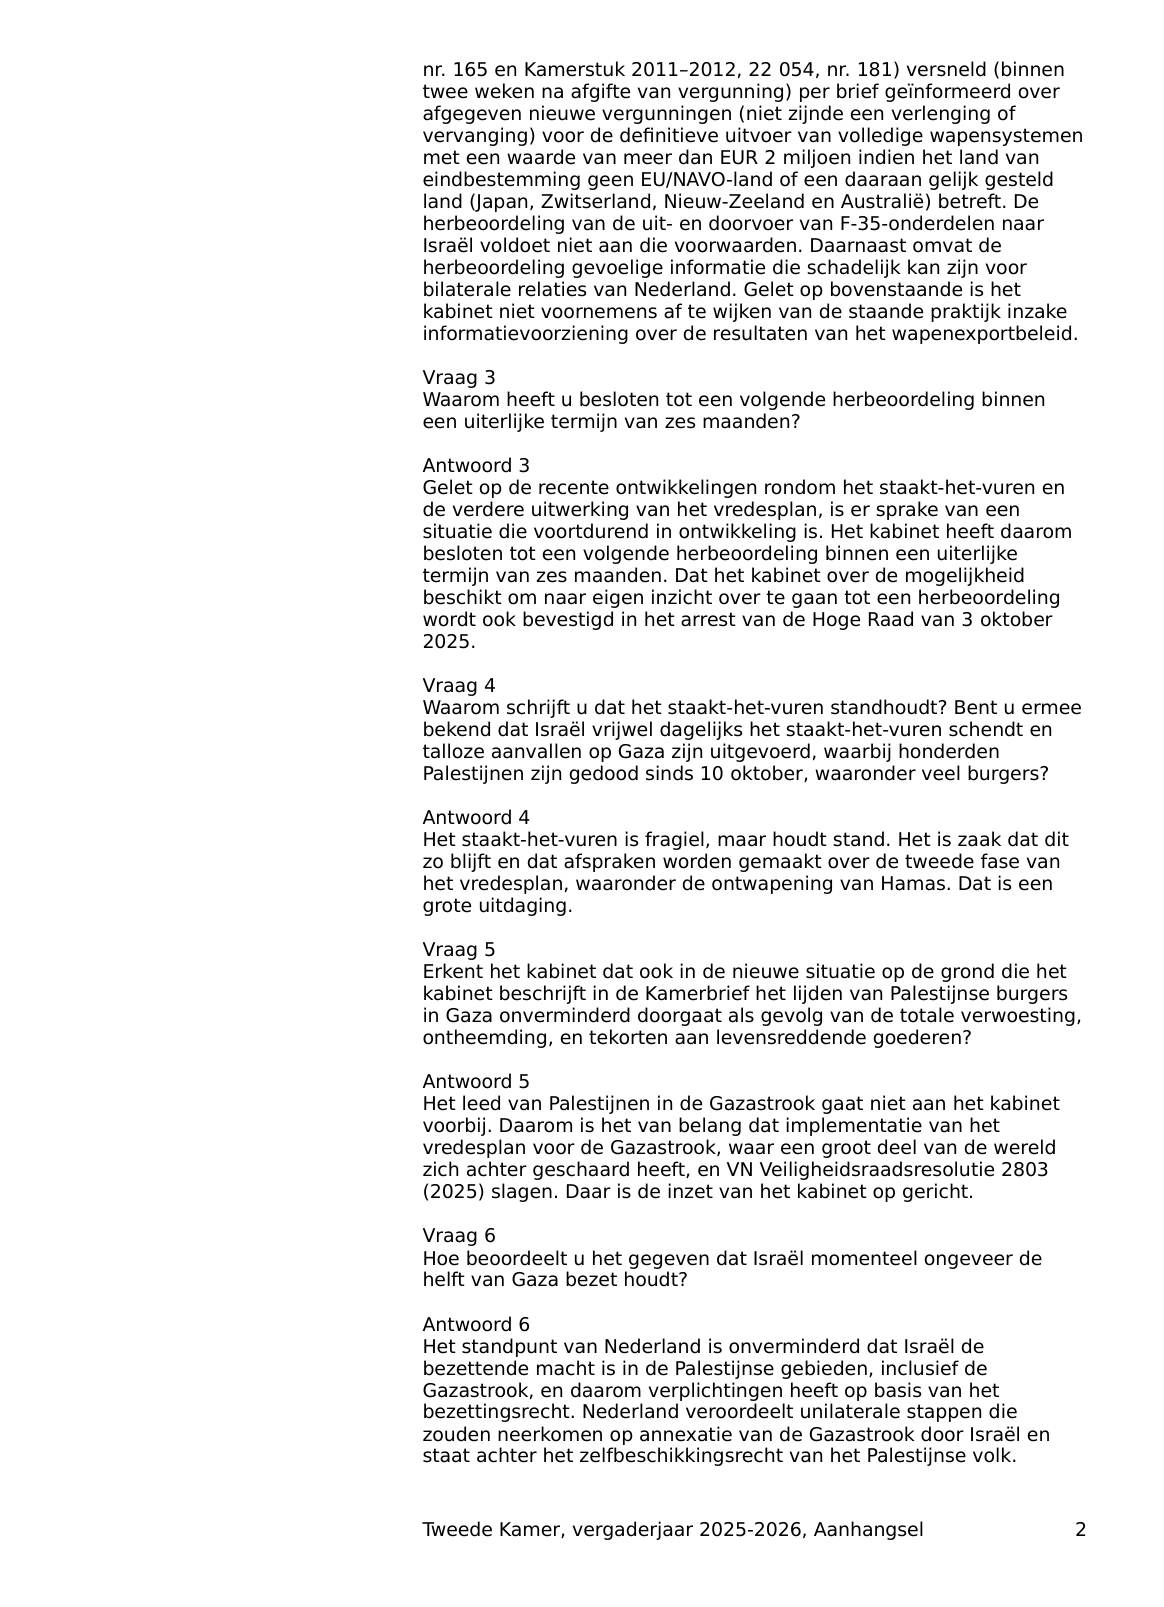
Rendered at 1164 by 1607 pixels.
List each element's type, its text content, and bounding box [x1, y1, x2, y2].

text Vraag 5 [422, 939, 1087, 961]
text Het leed van Palestijnen in de Gazastrook gaat niet aan het kabinet voorbij. Daarom is het van belang dat implementatie van het vredesplan voor de Gazastrook, waar een groot deel van de wereld zich achter geschaard heeft, en VN Veiligheidsraadsresolutie 2803 (2025) slagen. Daar is de inzet van het kabinet op gericht. [422, 1093, 1087, 1203]
text Vraag 4 [422, 675, 1087, 697]
text Vraag 6 [422, 1225, 1087, 1247]
text nr. 165 en Kamerstuk 2011–2012, 22 054, nr. 181) versneld (binnen twee weken na afgifte van vergunning) per brief geïnformeerd over afgegeven nieuwe vergunningen (niet zijnde een verlenging of vervanging) voor de definitieve uitvoer van volledige wapensystemen met een waarde van meer dan EUR 2 miljoen indien het land van eindbestemming geen EU/NAVO-land of een daaraan gelijk gesteld land (Japan, Zwitserland, Nieuw-Zeeland en Australië) betreft. De herbeoordeling van de uit- en doorvoer van F-35-onderdelen naar Israël voldoet niet aan die voorwaarden. Daarnaast omvat de herbeoordeling gevoelige informatie die schadelijk kan zijn voor bilaterale relaties van Nederland. Gelet op bovenstaande is het kabinet niet voornemens af te wijken van de staande praktijk inzake informatievoorziening over de resultaten van het wapenexportbeleid. [422, 59, 1087, 345]
text Antwoord 6 [422, 1313, 1087, 1336]
text Gelet op de recente ontwikkelingen rondom het staakt-het-vuren en de verdere uitwerking van het vredesplan, is er sprake van een situatie die voortdurend in ontwikkeling is. Het kabinet heeft daarom besloten tot een volgende herbeoordeling binnen een uiterlijke termijn van zes maanden. Dat het kabinet over de mogelijkheid beschikt om naar eigen inzicht over te gaan tot een herbeoordeling wordt ook bevestigd in het arrest van de Hoge Raad van 3 oktober 2025. [422, 477, 1087, 653]
text Antwoord 3 [422, 455, 1087, 477]
text Vraag 3 [422, 367, 1087, 389]
text Het staakt-het-vuren is fragiel, maar houdt stand. Het is zaak dat dit zo blijft en dat afspraken worden gemaakt over de tweede fase van het vredesplan, waaronder de ontwapening van Hamas. Dat is een grote uitdaging. [422, 829, 1087, 917]
text Waarom heeft u besloten tot een volgende herbeoordeling binnen een uiterlijke termijn van zes maanden? [422, 389, 1087, 433]
text Antwoord 4 [422, 807, 1087, 829]
text Waarom schrijft u dat het staakt-het-vuren standhoudt? Bent u ermee bekend dat Israël vrijwel dagelijks het staakt-het-vuren schendt en talloze aanvallen op Gaza zijn uitgevoerd, waarbij honderden Palestijnen zijn gedood sinds 10 oktober, waaronder veel burgers? [422, 697, 1087, 785]
text Antwoord 5 [422, 1071, 1087, 1093]
text Hoe beoordeelt u het gegeven dat Israël momenteel ongeveer de helft van Gaza bezet houdt? [422, 1247, 1087, 1291]
text Het standpunt van Nederland is onverminderd dat Israël de bezettende macht is in de Palestijnse gebieden, inclusief de Gazastrook, en daarom verplichtingen heeft op basis van het bezettingsrecht. Nederland veroordeelt unilaterale stappen die zouden neerkomen op annexatie van de Gazastrook door Israël en staat achter het zelfbeschikkingsrecht van het Palestijnse volk. [422, 1336, 1087, 1467]
text Erkent het kabinet dat ook in de nieuwe situatie op de grond die het kabinet beschrijft in de Kamerbrief het lijden van Palestijnse burgers in Gaza onverminderd doorgaat als gevolg van de totale verwoesting, ontheemding, en tekorten aan levensreddende goederen? [422, 961, 1087, 1049]
